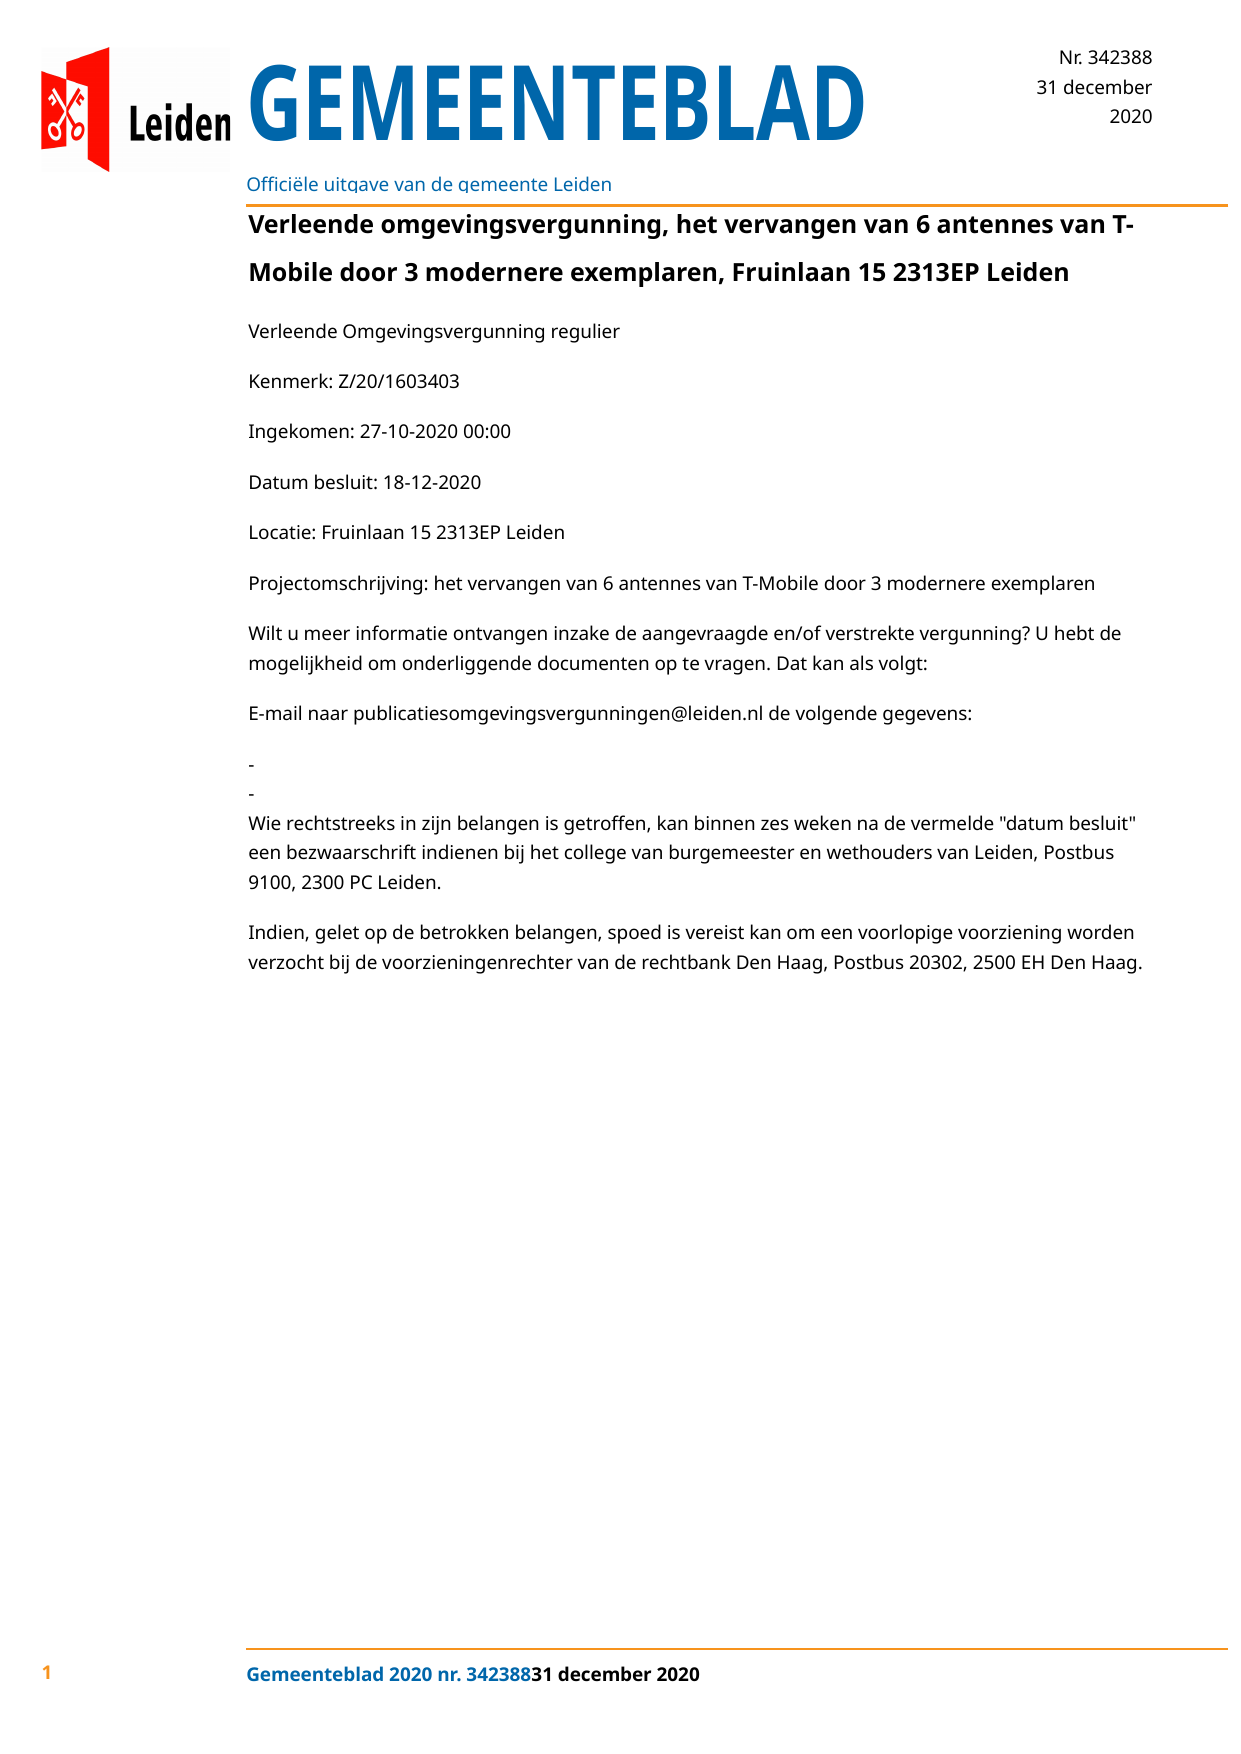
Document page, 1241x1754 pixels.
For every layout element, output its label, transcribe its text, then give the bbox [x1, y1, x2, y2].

picture [41, 47, 231, 172]
text E-mail naar publicatiesomgevingsvergunningen@leiden.nl de volgende gegevens: [248, 700, 1152, 726]
text Kenmerk: Z/20/1603403 [248, 368, 1152, 394]
text Datum besluit: 18-12-2020 [248, 469, 1152, 495]
text Indien, gelet op de betrokken belangen, spoed is vereist kan om een voorlopige voorziening worden verzocht bij de voorzieningenrechter van de rechtbank Den Haag, Postbus 20302, 2500 EH Den Haag. [248, 919, 1152, 975]
text Wie rechtstreeks in zijn belangen is getroffen, kan binnen zes weken na de vermelde "datum besluit" een bezwaarschrift indienen bij het college van burgemeester en wethouders van Leiden, Postbus 9100, 2300 PC Leiden. [248, 810, 1152, 895]
text Verleende Omgevingsvergunning regulier [248, 318, 1152, 344]
text Projectomschrijving: het vervangen van 6 antennes van T-Mobile door 3 modernere exemplaren [248, 570, 1152, 596]
text Locatie: Fruinlaan 15 2313EP Leiden [248, 519, 1152, 545]
text Verleende omgevingsvergunning, het vervangen van 6 antennes van T-Mobile door 3 modernere exemplaren, Fruinlaan 15 2313EP Leiden [248, 207, 1152, 288]
text Wilt u meer informatie ontvangen inzake de aangevraagde en/of verstrekte vergunning? U hebt de mogelijkheid om onderliggende documenten op te vragen. Dat kan als volgt: [248, 620, 1152, 676]
text Ingekomen: 27-10-2020 00:00 [248, 419, 1152, 444]
